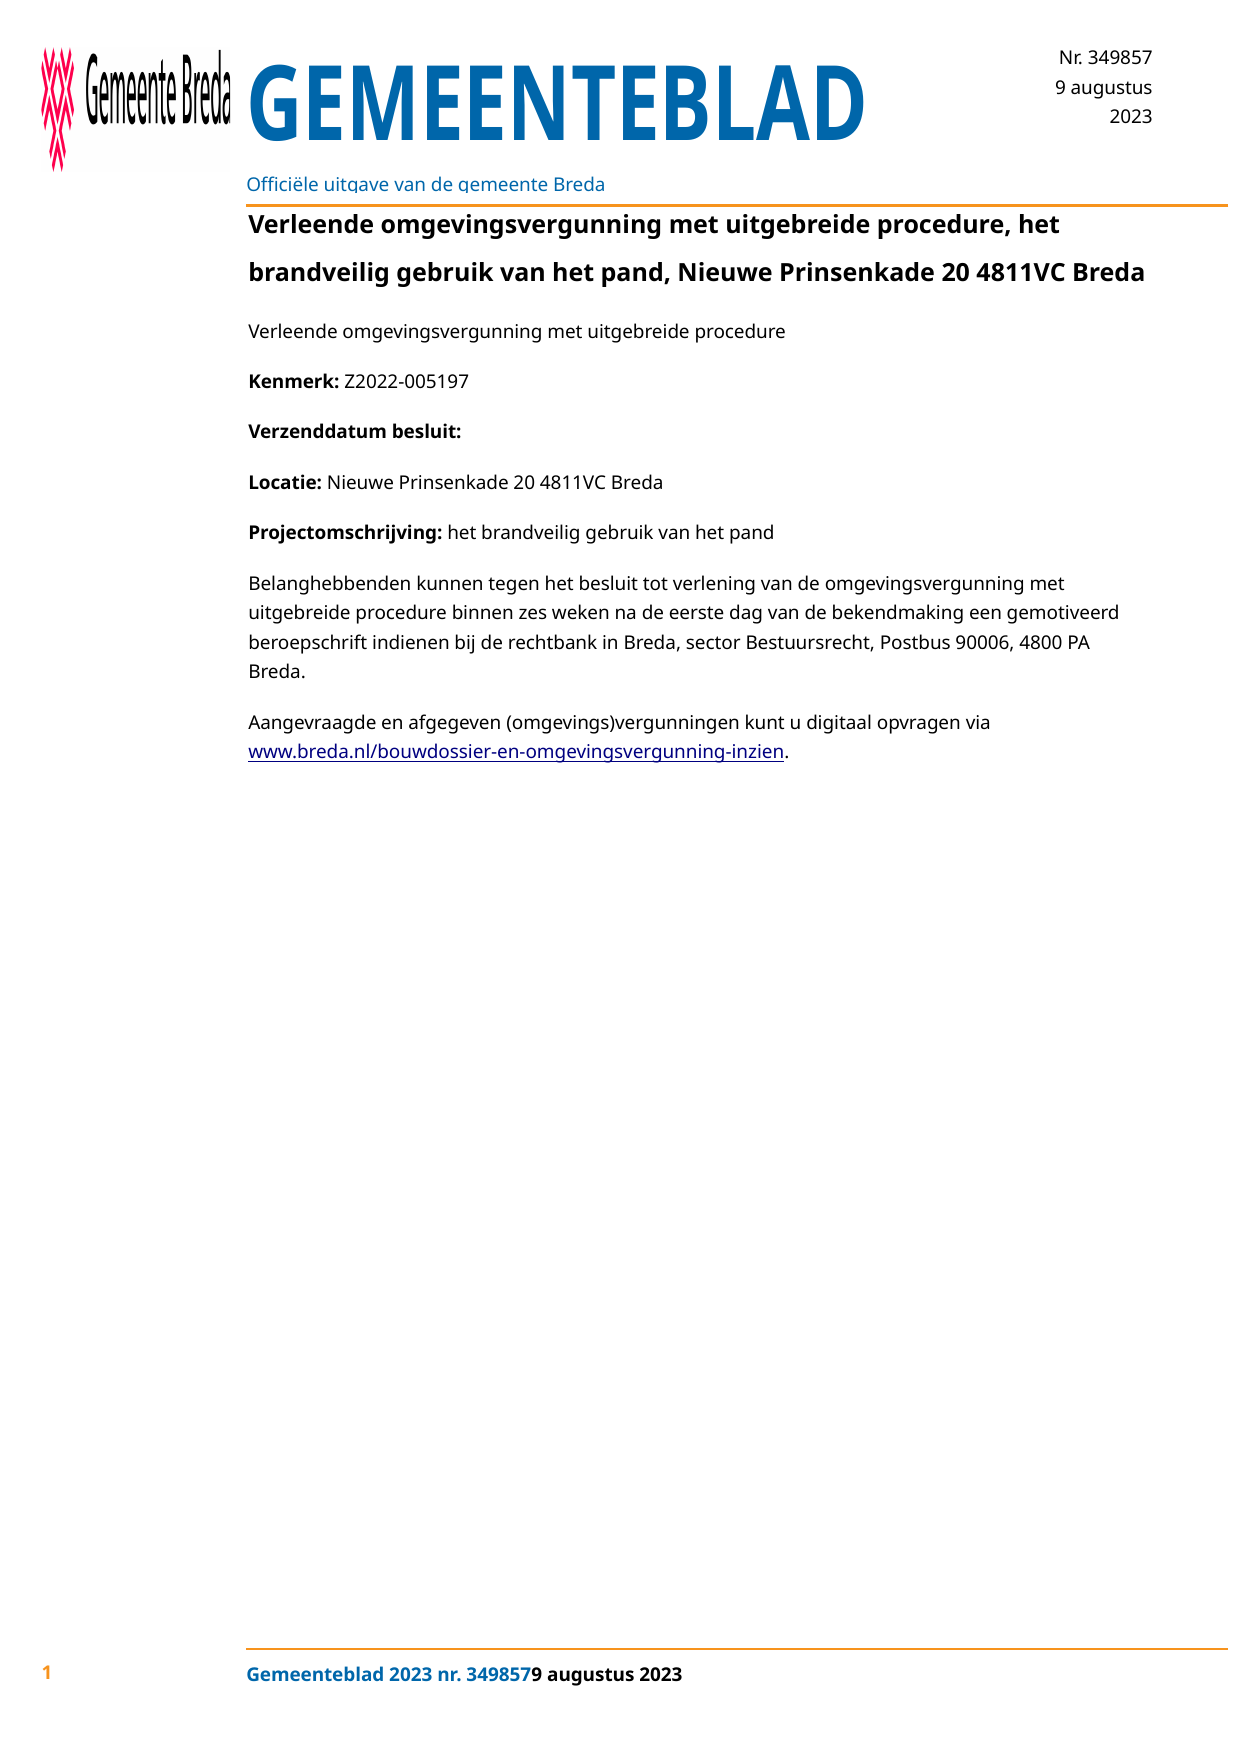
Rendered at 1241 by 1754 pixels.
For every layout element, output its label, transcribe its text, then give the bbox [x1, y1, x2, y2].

text Belanghebbenden kunnen tegen het besluit tot verlening van de omgevingsvergunning met uitgebreide procedure binnen zes weken na de eerste dag van de bekendmaking een gemotiveerd beroepschrift indienen bij de rechtbank in Breda, sector Bestuursrecht, Postbus 90006, 4800 PA Breda. [248, 570, 1152, 684]
text Verzenddatum besluit: [248, 419, 1152, 444]
text Verleende omgevingsvergunning met uitgebreide procedure, het brandveilig gebruik van het pand, Nieuwe Prinsenkade 20 4811VC Breda [248, 207, 1152, 288]
text Projectomschrijving: het brandveilig gebruik van het pand [248, 519, 1152, 545]
text Locatie: Nieuwe Prinsenkade 20 4811VC Breda [248, 469, 1152, 495]
text Verleende omgevingsvergunning met uitgebreide procedure [248, 318, 1152, 344]
text Aangevraagde en afgegeven (omgevings)vergunningen kunt u digitaal opvragen via www.breda.nl/bouwdossier-en-omgevingsvergunning-inzien. [248, 709, 1152, 764]
picture [41, 47, 231, 172]
text Kenmerk: Z2022-005197 [248, 368, 1152, 394]
